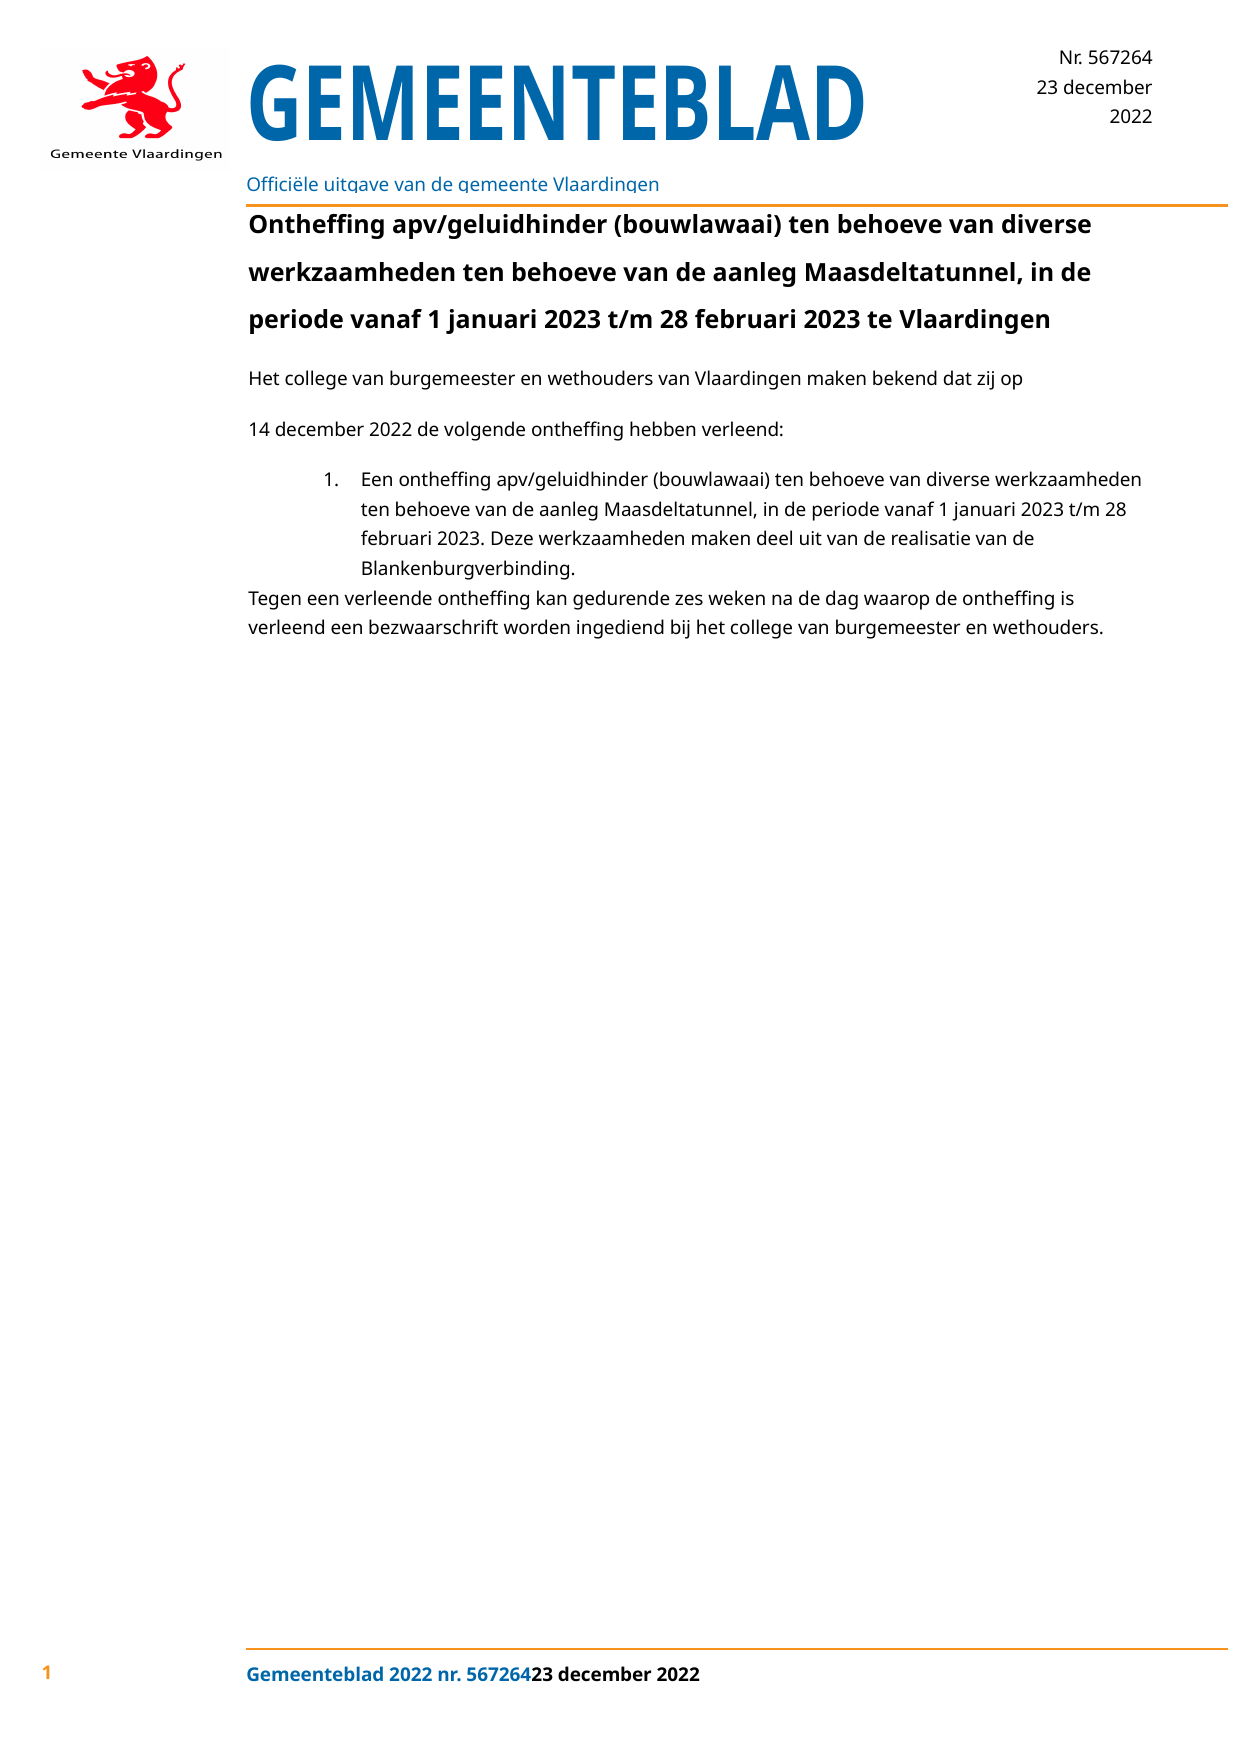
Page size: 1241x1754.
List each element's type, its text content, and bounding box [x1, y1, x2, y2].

text 14 december 2022 de volgende ontheffing hebben verleend: [248, 416, 1152, 442]
text Tegen een verleende ontheffing kan gedurende zes weken na de dag waarop de ontheffing is verleend een bezwaarschrift worden ingediend bij het college van burgemeester en wethouders. [248, 585, 1152, 640]
text Ontheffing apv/geluidhinder (bouwlawaai) ten behoeve van diverse werkzaamheden ten behoeve van de aanleg Maasdeltatunnel, in de periode vanaf 1 januari 2023 t/m 28 februari 2023 te Vlaardingen [248, 207, 1152, 336]
list Een ontheffing apv/geluidhinder (bouwlawaai) ten behoeve van diverse werkzaamheden ten behoeve van de aanleg Maasdeltatunnel, in de periode vanaf 1 januari 2023 t/m 28 februari 2023. Deze werkzaamheden maken deel uit van de realisatie van de Blankenburgverbinding. [323, 466, 1152, 581]
text Het college van burgemeester en wethouders van Vlaardingen maken bekend dat zij op [248, 366, 1152, 391]
picture [41, 47, 231, 172]
